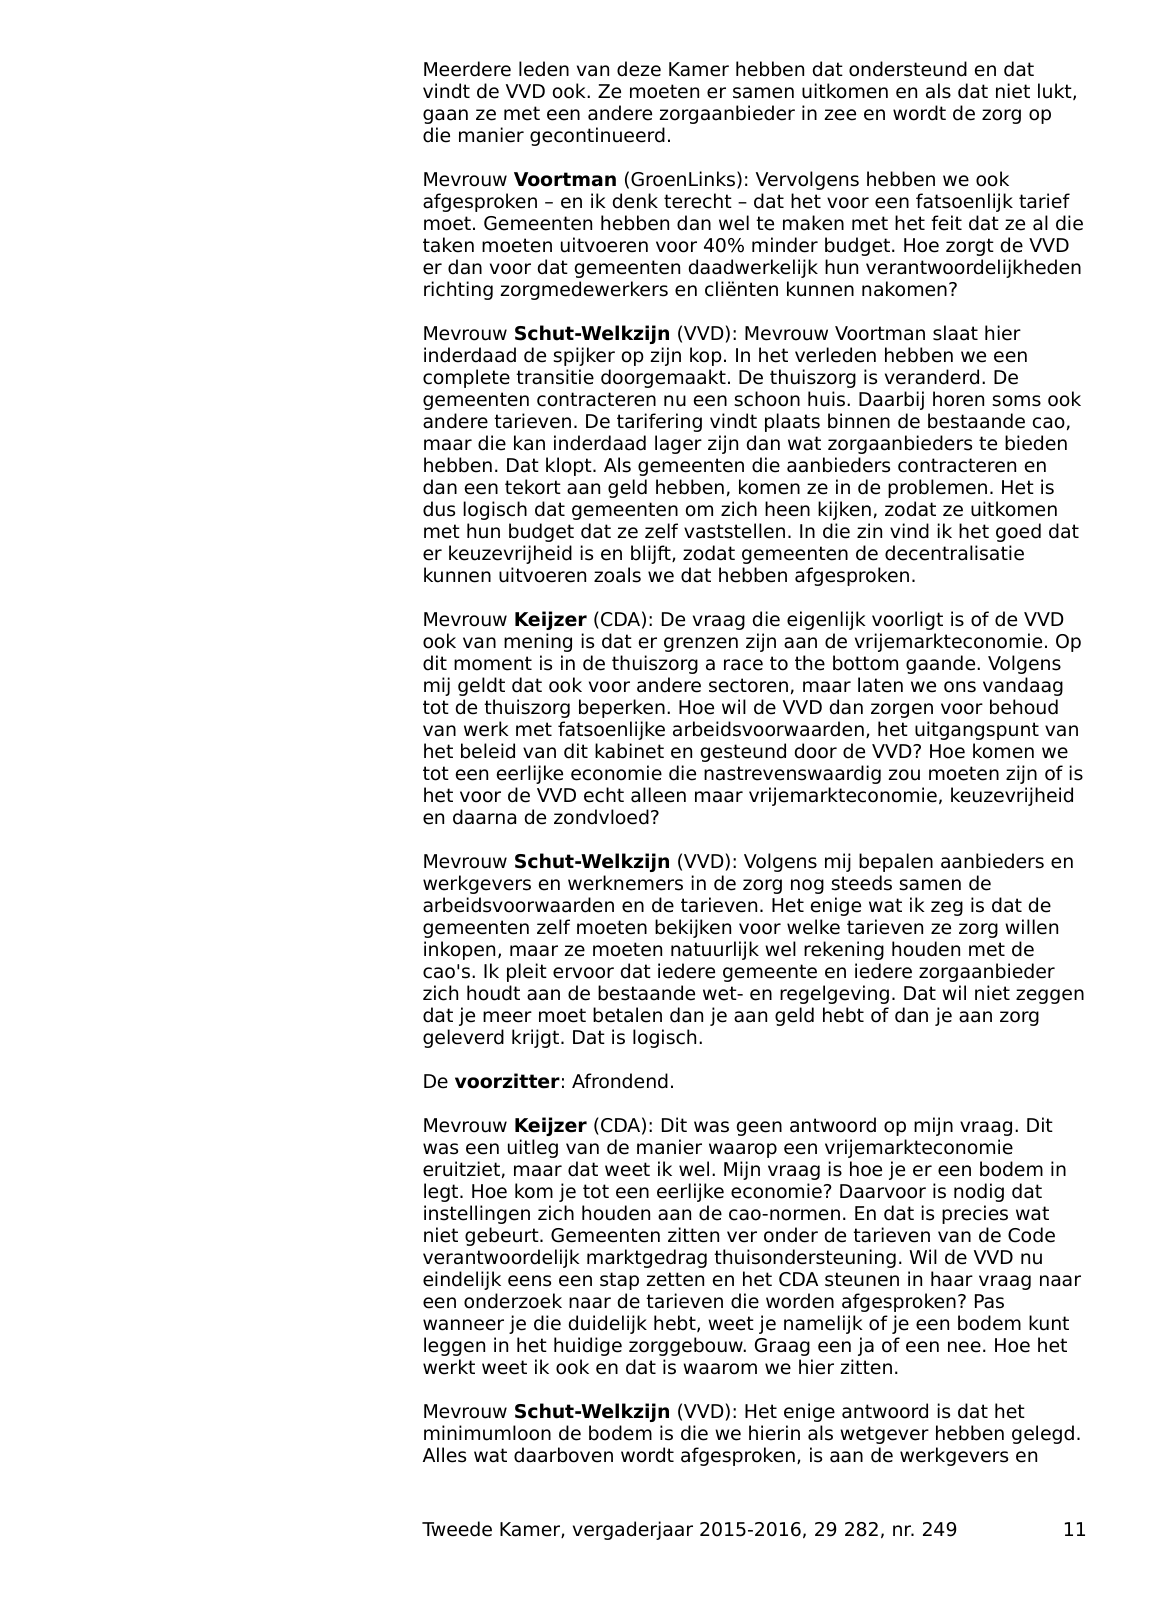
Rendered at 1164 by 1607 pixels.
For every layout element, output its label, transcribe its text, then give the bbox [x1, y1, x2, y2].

text Mevrouw Schut-Welkzijn (VVD): Het enige antwoord is dat het minimumloon de bodem is die we hierin als wetgever hebben gelegd. Alles wat daarboven wordt afgesproken, is aan de werkgevers en [422, 1401, 1087, 1467]
text Mevrouw Keijzer (CDA): De vraag die eigenlijk voorligt is of de VVD ook van mening is dat er grenzen zijn aan de vrijemarkteconomie. Op dit moment is in de thuiszorg a race to the bottom gaande. Volgens mij geldt dat ook voor andere sectoren, maar laten we ons vandaag tot de thuiszorg beperken. Hoe wil de VVD dan zorgen voor behoud van werk met fatsoenlijke arbeidsvoorwaarden, het uitgangspunt van het beleid van dit kabinet en gesteund door de VVD? Hoe komen we tot een eerlijke economie die nastrevenswaardig zou moeten zijn of is het voor de VVD echt alleen maar vrijemarkteconomie, keuzevrijheid en daarna de zondvloed? [422, 609, 1087, 829]
text Mevrouw Schut-Welkzijn (VVD): Volgens mij bepalen aanbieders en werkgevers en werknemers in de zorg nog steeds samen de arbeidsvoorwaarden en de tarieven. Het enige wat ik zeg is dat de gemeenten zelf moeten bekijken voor welke tarieven ze zorg willen inkopen, maar ze moeten natuurlijk wel rekening houden met de cao's. Ik pleit ervoor dat iedere gemeente en iedere zorgaanbieder zich houdt aan de bestaande wet- en regelgeving. Dat wil niet zeggen dat je meer moet betalen dan je aan geld hebt of dan je aan zorg geleverd krijgt. Dat is logisch. [422, 851, 1087, 1049]
text Mevrouw Schut-Welkzijn (VVD): Mevrouw Voortman slaat hier inderdaad de spijker op zijn kop. In het verleden hebben we een complete transitie doorgemaakt. De thuiszorg is veranderd. De gemeenten contracteren nu een schoon huis. Daarbij horen soms ook andere tarieven. De tarifering vindt plaats binnen de bestaande cao, maar die kan inderdaad lager zijn dan wat zorgaanbieders te bieden hebben. Dat klopt. Als gemeenten die aanbieders contracteren en dan een tekort aan geld hebben, komen ze in de problemen. Het is dus logisch dat gemeenten om zich heen kijken, zodat ze uitkomen met hun budget dat ze zelf vaststellen. In die zin vind ik het goed dat er keuzevrijheid is en blijft, zodat gemeenten de decentralisatie kunnen uitvoeren zoals we dat hebben afgesproken. [422, 323, 1087, 587]
text Mevrouw Keijzer (CDA): Dit was geen antwoord op mijn vraag. Dit was een uitleg van de manier waarop een vrijemarkteconomie eruitziet, maar dat weet ik wel. Mijn vraag is hoe je er een bodem in legt. Hoe kom je tot een eerlijke economie? Daarvoor is nodig dat instellingen zich houden aan de cao-normen. En dat is precies wat niet gebeurt. Gemeenten zitten ver onder de tarieven van de Code verantwoordelijk marktgedrag thuisondersteuning. Wil de VVD nu eindelijk eens een stap zetten en het CDA steunen in haar vraag naar een onderzoek naar de tarieven die worden afgesproken? Pas wanneer je die duidelijk hebt, weet je namelijk of je een bodem kunt leggen in het huidige zorggebouw. Graag een ja of een nee. Hoe het werkt weet ik ook en dat is waarom we hier zitten. [422, 1115, 1087, 1379]
text De voorzitter: Afrondend. [422, 1071, 1087, 1093]
text Mevrouw Voortman (GroenLinks): Vervolgens hebben we ook afgesproken – en ik denk terecht – dat het voor een fatsoenlijk tarief moet. Gemeenten hebben dan wel te maken met het feit dat ze al die taken moeten uitvoeren voor 40% minder budget. Hoe zorgt de VVD er dan voor dat gemeenten daadwerkelijk hun verantwoordelijkheden richting zorgmedewerkers en cliënten kunnen nakomen? [422, 169, 1087, 301]
text Meerdere leden van deze Kamer hebben dat ondersteund en dat vindt de VVD ook. Ze moeten er samen uitkomen en als dat niet lukt, gaan ze met een andere zorgaanbieder in zee en wordt de zorg op die manier gecontinueerd. [422, 59, 1087, 147]
